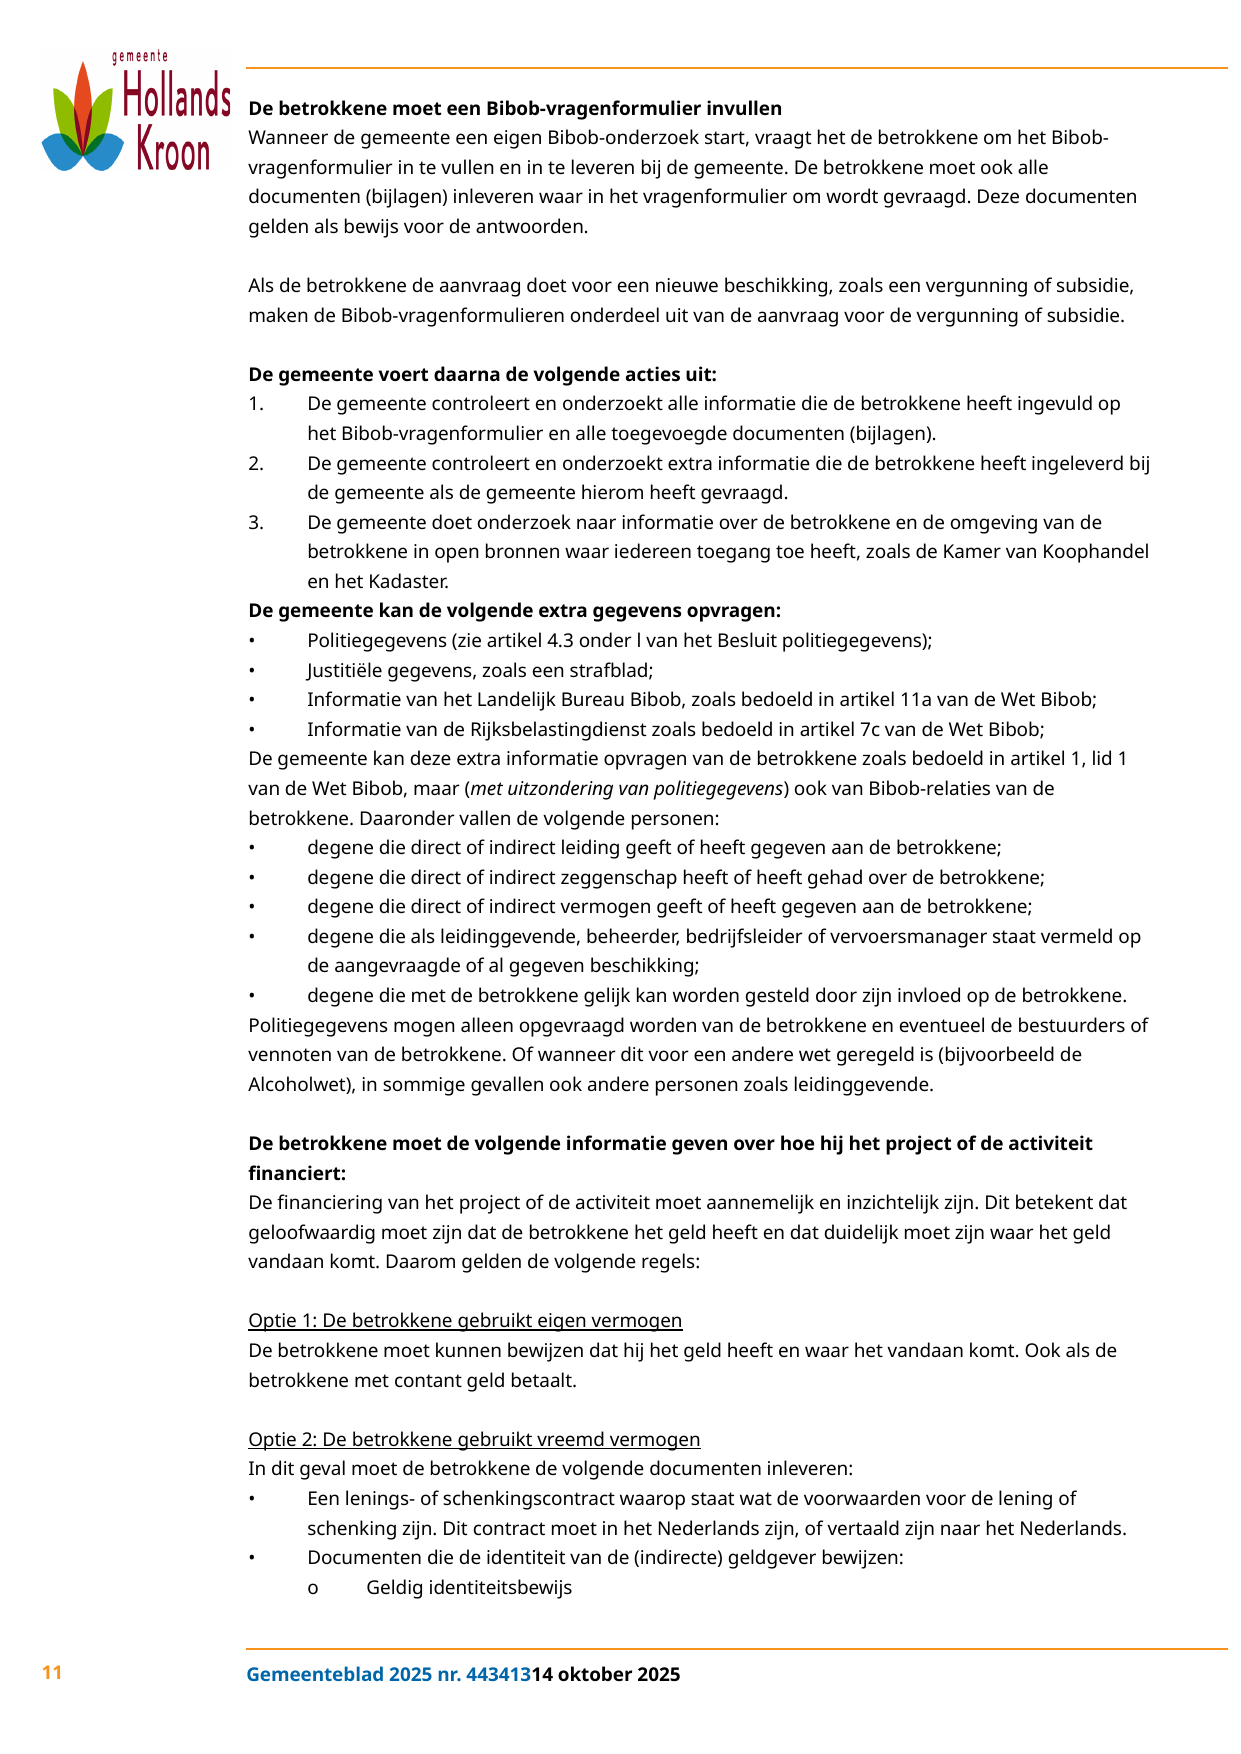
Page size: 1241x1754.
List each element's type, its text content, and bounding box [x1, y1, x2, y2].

text In dit geval moet de betrokkene de volgende documenten inleveren: [248, 1456, 1152, 1481]
list Informatie van de Rijksbelastingdienst zoals bedoeld in artikel 7c van de Wet Bibob; [248, 716, 1152, 742]
list Een lenings- of schenkingscontract waarop staat wat de voorwaarden voor de lening of schenking zijn. Dit contract moet in het Nederlands zijn, of vertaald zijn naar het Nederlands. [248, 1485, 1152, 1541]
text Optie 1: De betrokkene gebruikt eigen vermogen [248, 1308, 1152, 1333]
list degene die met de betrokkene gelijk kan worden gesteld door zijn invloed op de betrokkene. [248, 982, 1152, 1008]
list degene die als leidinggevende, beheerder, bedrijfsleider of vervoersmanager staat vermeld op de aangevraagde of al gegeven beschikking; [248, 923, 1152, 978]
list De gemeente doet onderzoek naar informatie over de betrokkene en de omgeving van de betrokkene in open bronnen waar iedereen toegang toe heeft, zoals de Kamer van Koophandel en het Kadaster. [248, 509, 1152, 594]
list Politiegegevens (zie artikel 4.3 onder l van het Besluit politiegegevens); [248, 627, 1152, 653]
text Als de betrokkene de aanvraag doet voor een nieuwe beschikking, zoals een vergunning of subsidie, maken de Bibob-vragenformulieren onderdeel uit van de aanvraag voor de vergunning of subsidie. [248, 272, 1152, 328]
text De gemeente voert daarna de volgende acties uit: [248, 361, 1152, 387]
text De betrokkene moet kunnen bewijzen dat hij het geld heeft en waar het vandaan komt. Ook als de betrokkene met contant geld betaalt. [248, 1337, 1152, 1393]
list degene die direct of indirect vermogen geeft of heeft gegeven aan de betrokkene; [248, 893, 1152, 919]
list Documenten die de identiteit van de (indirecte) geldgever bewijzen: [248, 1544, 1152, 1570]
list De gemeente controleert en onderzoekt extra informatie die de betrokkene heeft ingeleverd bij de gemeente als de gemeente hierom heeft gevraagd. [248, 450, 1152, 505]
list Justitiële gegevens, zoals een strafblad; [248, 657, 1152, 683]
list De gemeente controleert en onderzoekt alle informatie die de betrokkene heeft ingevuld op het Bibob-vragenformulier en alle toegevoegde documenten (bijlagen). [248, 391, 1152, 446]
list degene die direct of indirect zeggenschap heeft of heeft gehad over de betrokkene; [248, 864, 1152, 890]
text Politiegegevens mogen alleen opgevraagd worden van de betrokkene en eventueel de bestuurders of vennoten van de betrokkene. Of wanneer dit voor een andere wet geregeld is (bijvoorbeeld de Alcoholwet), in sommige gevallen ook andere personen zoals leidinggevende. [248, 1012, 1152, 1097]
text De financiering van het project of de activiteit moet aannemelijk en inzichtelijk zijn. Dit betekent dat geloofwaardig moet zijn dat de betrokkene het geld heeft en dat duidelijk moet zijn waar het geld vandaan komt. Daarom gelden de volgende regels: [248, 1189, 1152, 1274]
list Informatie van het Landelijk Bureau Bibob, zoals bedoeld in artikel 11a van de Wet Bibob; [248, 686, 1152, 712]
text Optie 2: De betrokkene gebruikt vreemd vermogen [248, 1426, 1152, 1452]
text De gemeente kan de volgende extra gegevens opvragen: [248, 598, 1152, 623]
text De betrokkene moet een Bibob-vragenformulier invullen [248, 95, 1152, 121]
text De gemeente kan deze extra informatie opvragen van de betrokkene zoals bedoeld in artikel 1, lid 1 van de Wet Bibob, maar (met uitzondering van politiegegevens) ook van Bibob-relaties van de betrokkene. Daaronder vallen de volgende personen: [248, 746, 1152, 831]
list Geldig identiteitsbewijs [307, 1574, 1152, 1600]
text De betrokkene moet de volgende informatie geven over hoe hij het project of de activiteit financiert: [248, 1130, 1152, 1186]
list degene die direct of indirect leiding geeft of heeft gegeven aan de betrokkene; [248, 834, 1152, 860]
text Wanneer de gemeente een eigen Bibob-onderzoek start, vraagt het de betrokkene om het Bibob-vragenformulier in te vullen en in te leveren bij de gemeente. De betrokkene moet ook alle documenten (bijlagen) inleveren waar in het vragenformulier om wordt gevraagd. Deze documenten gelden als bewijs voor de antwoorden. [248, 124, 1152, 239]
picture [41, 47, 231, 172]
